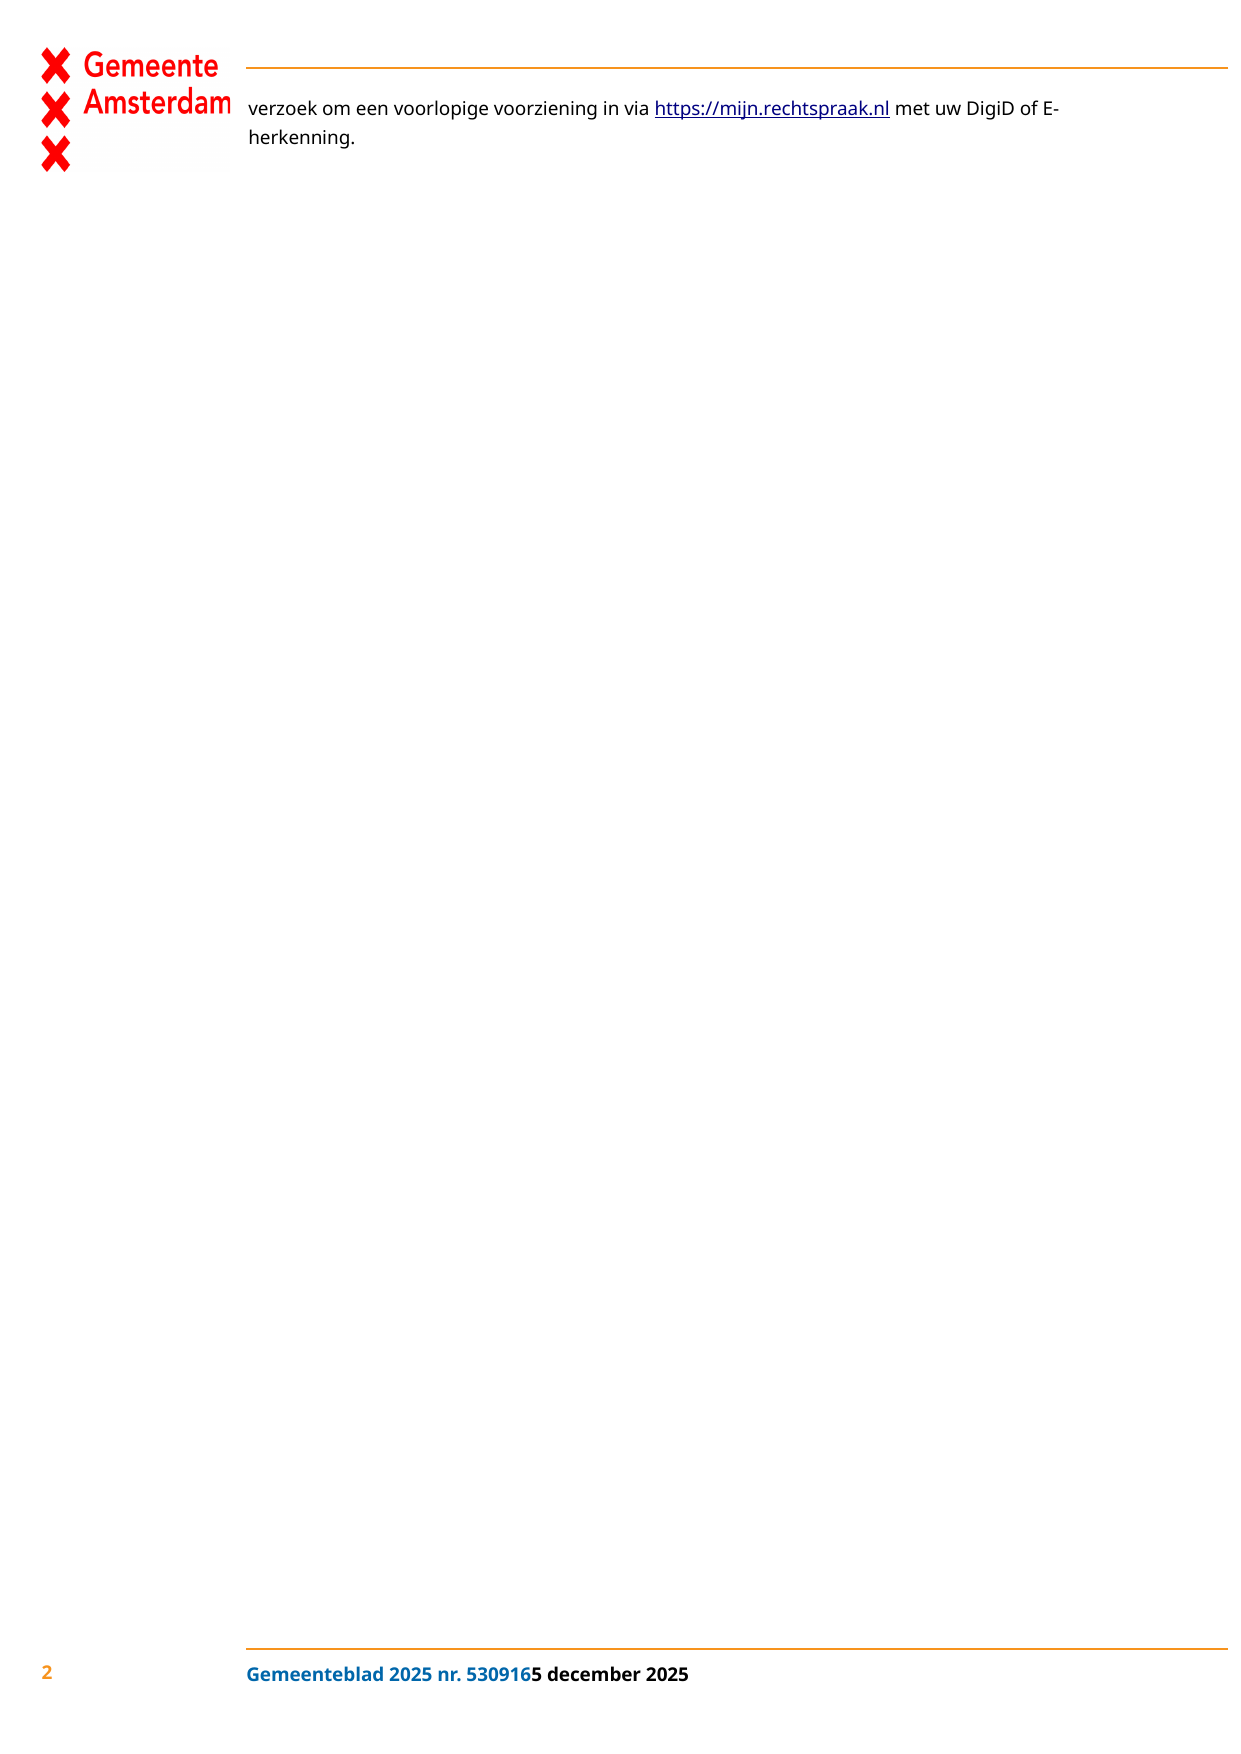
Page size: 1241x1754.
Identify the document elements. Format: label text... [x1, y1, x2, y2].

text verzoek om een voorlopige voorziening in via https://mijn.rechtspraak.nl met uw DigiD of E-herkenning. [248, 95, 1152, 150]
picture [41, 47, 231, 172]
